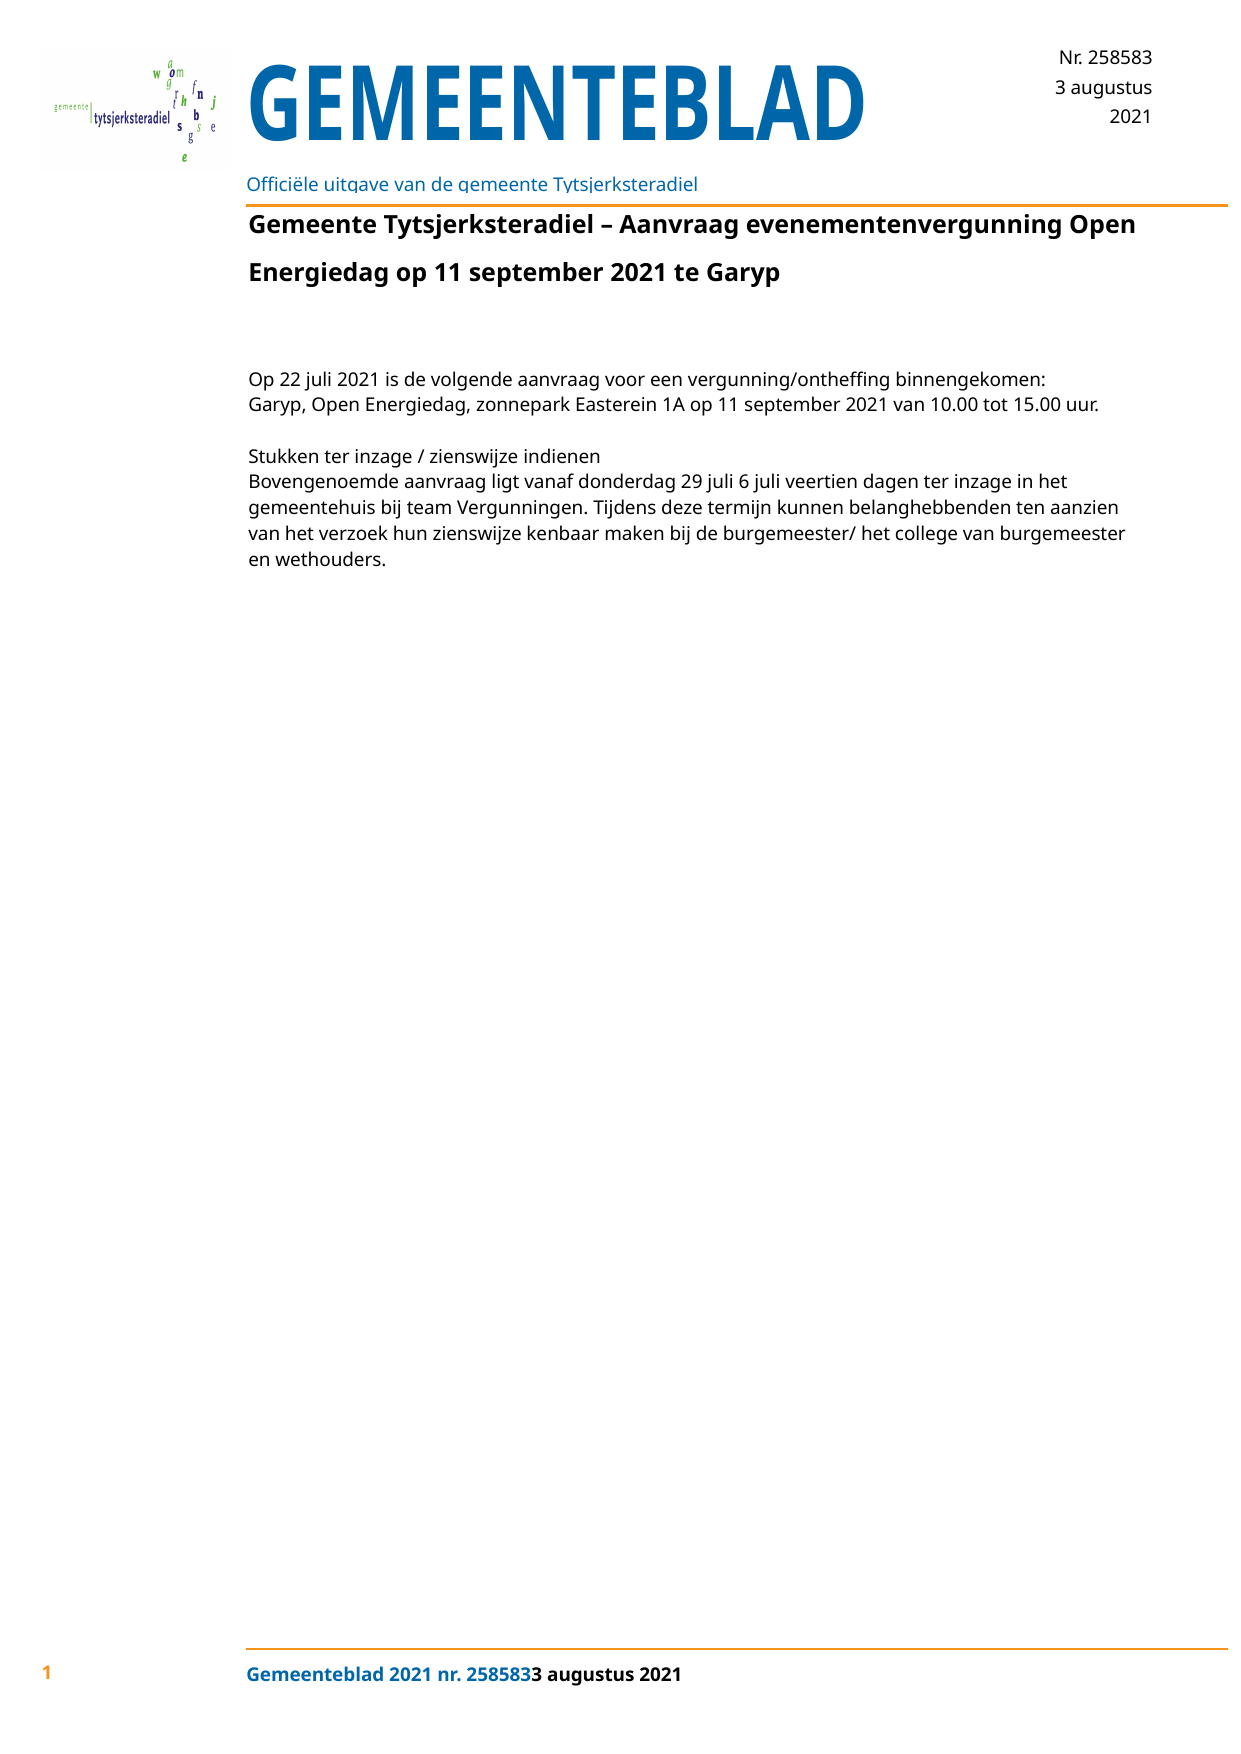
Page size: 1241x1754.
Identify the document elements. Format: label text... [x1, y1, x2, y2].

picture [41, 47, 231, 172]
text Bovengenoemde aanvraag ligt vanaf donderdag 29 juli 6 juli veertien dagen ter inzage in het gemeentehuis bij team Vergunningen. Tijdens deze termijn kunnen belanghebbenden ten aanzien van het verzoek hun zienswijze kenbaar maken bij de burgemeester/ het college van burgemeester en wethouders. [248, 469, 1152, 572]
text Op 22 juli 2021 is de volgende aanvraag voor een vergunning/ontheffing binnengekomen: [248, 366, 1152, 391]
text Garyp, Open Energiedag, zonnepark Easterein 1A op 11 september 2021 van 10.00 tot 15.00 uur. [248, 391, 1152, 417]
text Stukken ter inzage / zienswijze indienen [248, 443, 1152, 469]
text Gemeente Tytsjerksteradiel – Aanvraag evenementenvergunning Open Energiedag op 11 september 2021 te Garyp [248, 207, 1152, 288]
